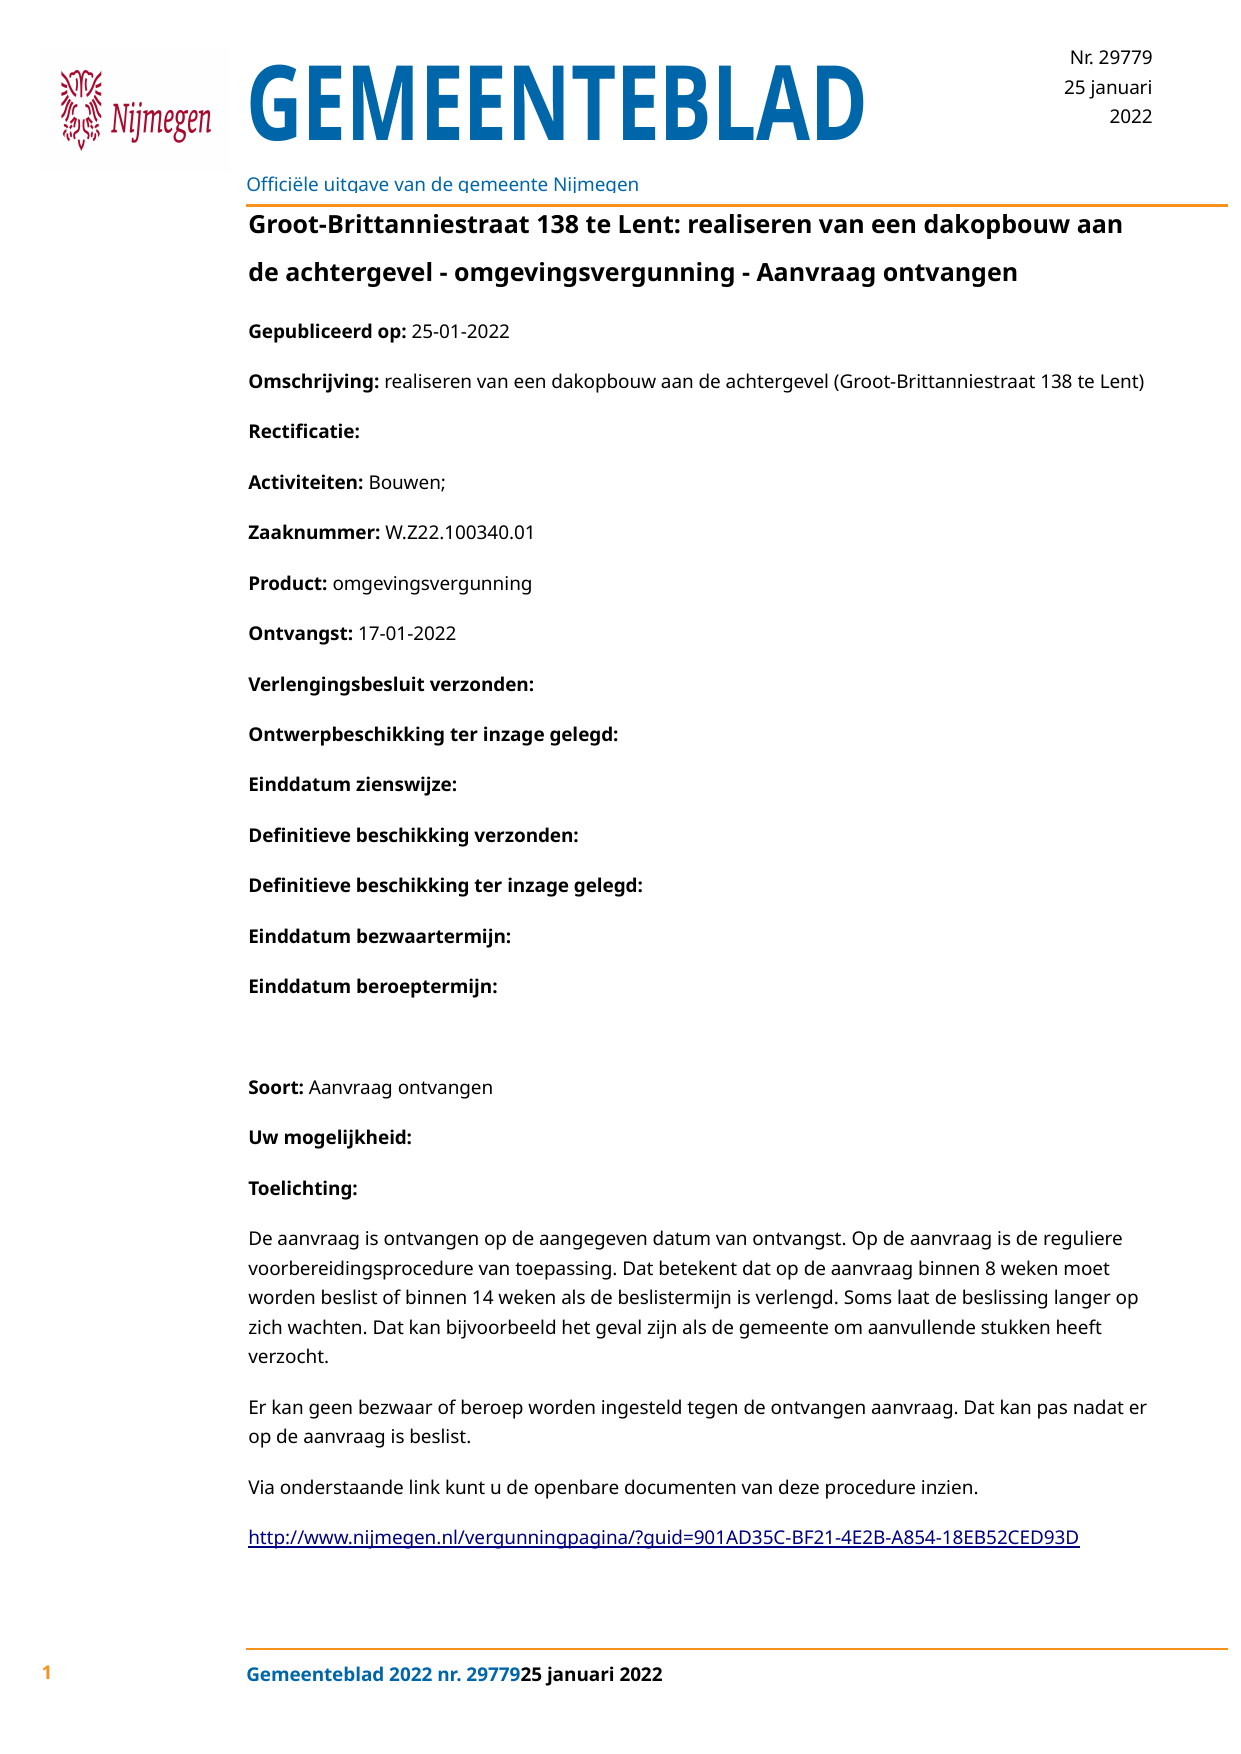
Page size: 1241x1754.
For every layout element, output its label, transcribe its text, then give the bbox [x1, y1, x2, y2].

text Toelichting: [248, 1175, 1152, 1201]
text Product: omgevingsvergunning [248, 570, 1152, 596]
text Soort: Aanvraag ontvangen [248, 1074, 1152, 1100]
text Groot-Brittanniestraat 138 te Lent: realiseren van een dakopbouw aan de achtergevel - omgevingsvergunning - Aanvraag ontvangen [248, 207, 1152, 288]
text Ontvangst: 17-01-2022 [248, 620, 1152, 646]
text Via onderstaande link kunt u de openbare documenten van deze procedure inzien. [248, 1474, 1152, 1500]
text Zaaknummer: W.Z22.100340.01 [248, 519, 1152, 545]
text Gepubliceerd op: 25-01-2022 [248, 318, 1152, 344]
text De aanvraag is ontvangen op de aangegeven datum van ontvangst. Op de aanvraag is de reguliere voorbereidingsprocedure van toepassing. Dat betekent dat op de aanvraag binnen 8 weken moet worden beslist of binnen 14 weken als de beslistermijn is verlengd. Soms laat de beslissing langer op zich wachten. Dat kan bijvoorbeeld het geval zijn als de gemeente om aanvullende stukken heeft verzocht. [248, 1225, 1152, 1369]
text Uw mogelijkheid: [248, 1124, 1152, 1150]
text Definitieve beschikking ter inzage gelegd: [248, 872, 1152, 898]
text Einddatum beroeptermijn: [248, 973, 1152, 999]
text Omschrijving: realiseren van een dakopbouw aan de achtergevel (Groot-Brittanniestraat 138 te Lent) [248, 368, 1152, 394]
text Definitieve beschikking verzonden: [248, 822, 1152, 848]
text Verlengingsbesluit verzonden: [248, 671, 1152, 697]
text Einddatum bezwaartermijn: [248, 923, 1152, 949]
text Einddatum zienswijze: [248, 772, 1152, 797]
picture [41, 47, 231, 172]
text Ontwerpbeschikking ter inzage gelegd: [248, 721, 1152, 747]
text Activiteiten: Bouwen; [248, 469, 1152, 495]
text Er kan geen bezwaar of beroep worden ingesteld tegen de ontvangen aanvraag. Dat kan pas nadat er op de aanvraag is beslist. [248, 1394, 1152, 1449]
text http://www.nijmegen.nl/vergunningpagina/?guid=901AD35C-BF21-4E2B-A854-18EB52CED93D [248, 1524, 1152, 1550]
text Rectificatie: [248, 419, 1152, 444]
